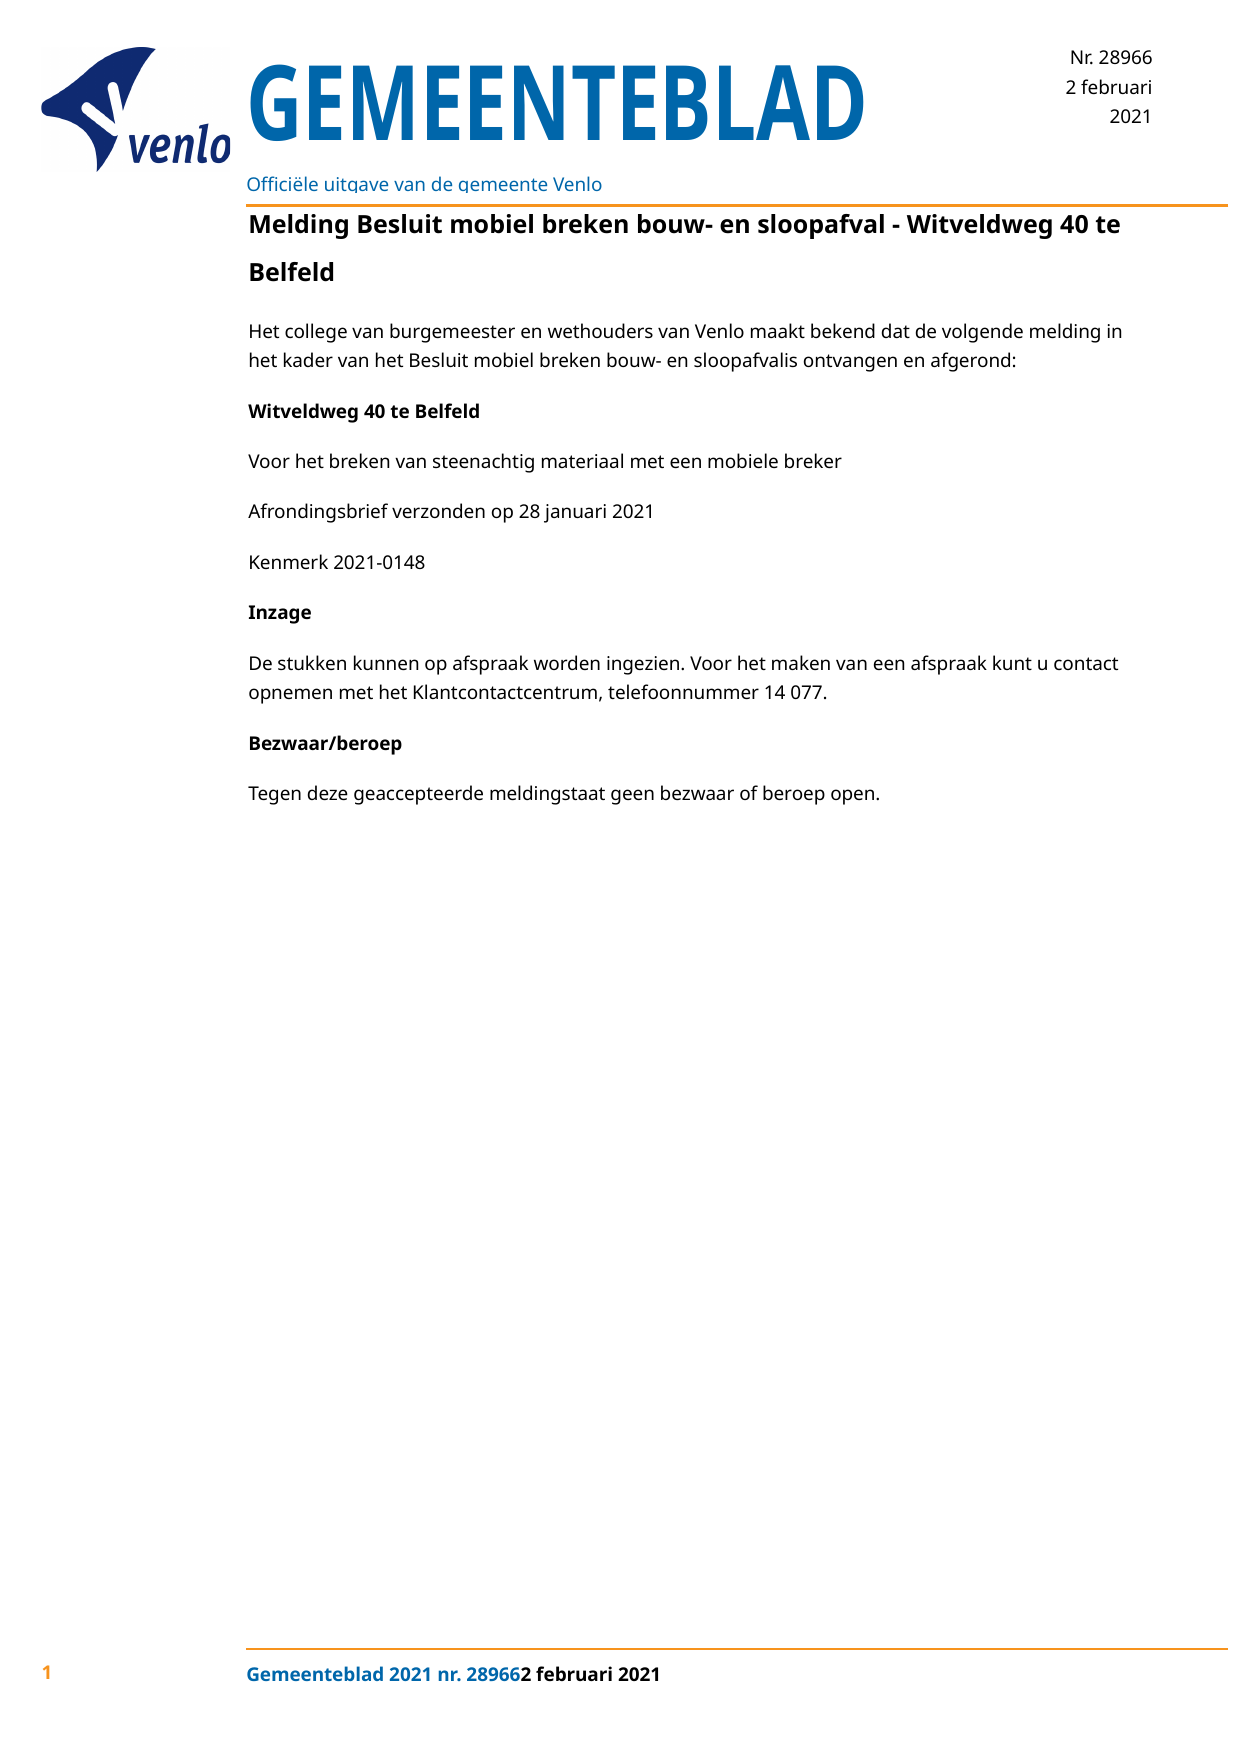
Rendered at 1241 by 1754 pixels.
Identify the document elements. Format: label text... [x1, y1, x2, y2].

text Kenmerk 2021-0148 [248, 549, 1152, 575]
text Afrondingsbrief verzonden op 28 januari 2021 [248, 499, 1152, 524]
text Bezwaar/beroep [248, 730, 1152, 756]
text Het college van burgemeester en wethouders van Venlo maakt bekend dat de volgende melding in het kader van het Besluit mobiel breken bouw- en sloopafvalis ontvangen en afgerond: [248, 318, 1152, 373]
text Voor het breken van steenachtig materiaal met een mobiele breker [248, 448, 1152, 474]
text Melding Besluit mobiel breken bouw- en sloopafval - Witveldweg 40 te Belfeld [248, 207, 1152, 288]
text Tegen deze geaccepteerde meldingstaat geen bezwaar of beroep open. [248, 780, 1152, 806]
text Witveldweg 40 te Belfeld [248, 398, 1152, 424]
text De stukken kunnen op afspraak worden ingezien. Voor het maken van een afspraak kunt u contact opnemen met het Klantcontactcentrum, telefoonnummer 14 077. [248, 650, 1152, 705]
picture [41, 47, 231, 172]
text Inzage [248, 599, 1152, 625]
